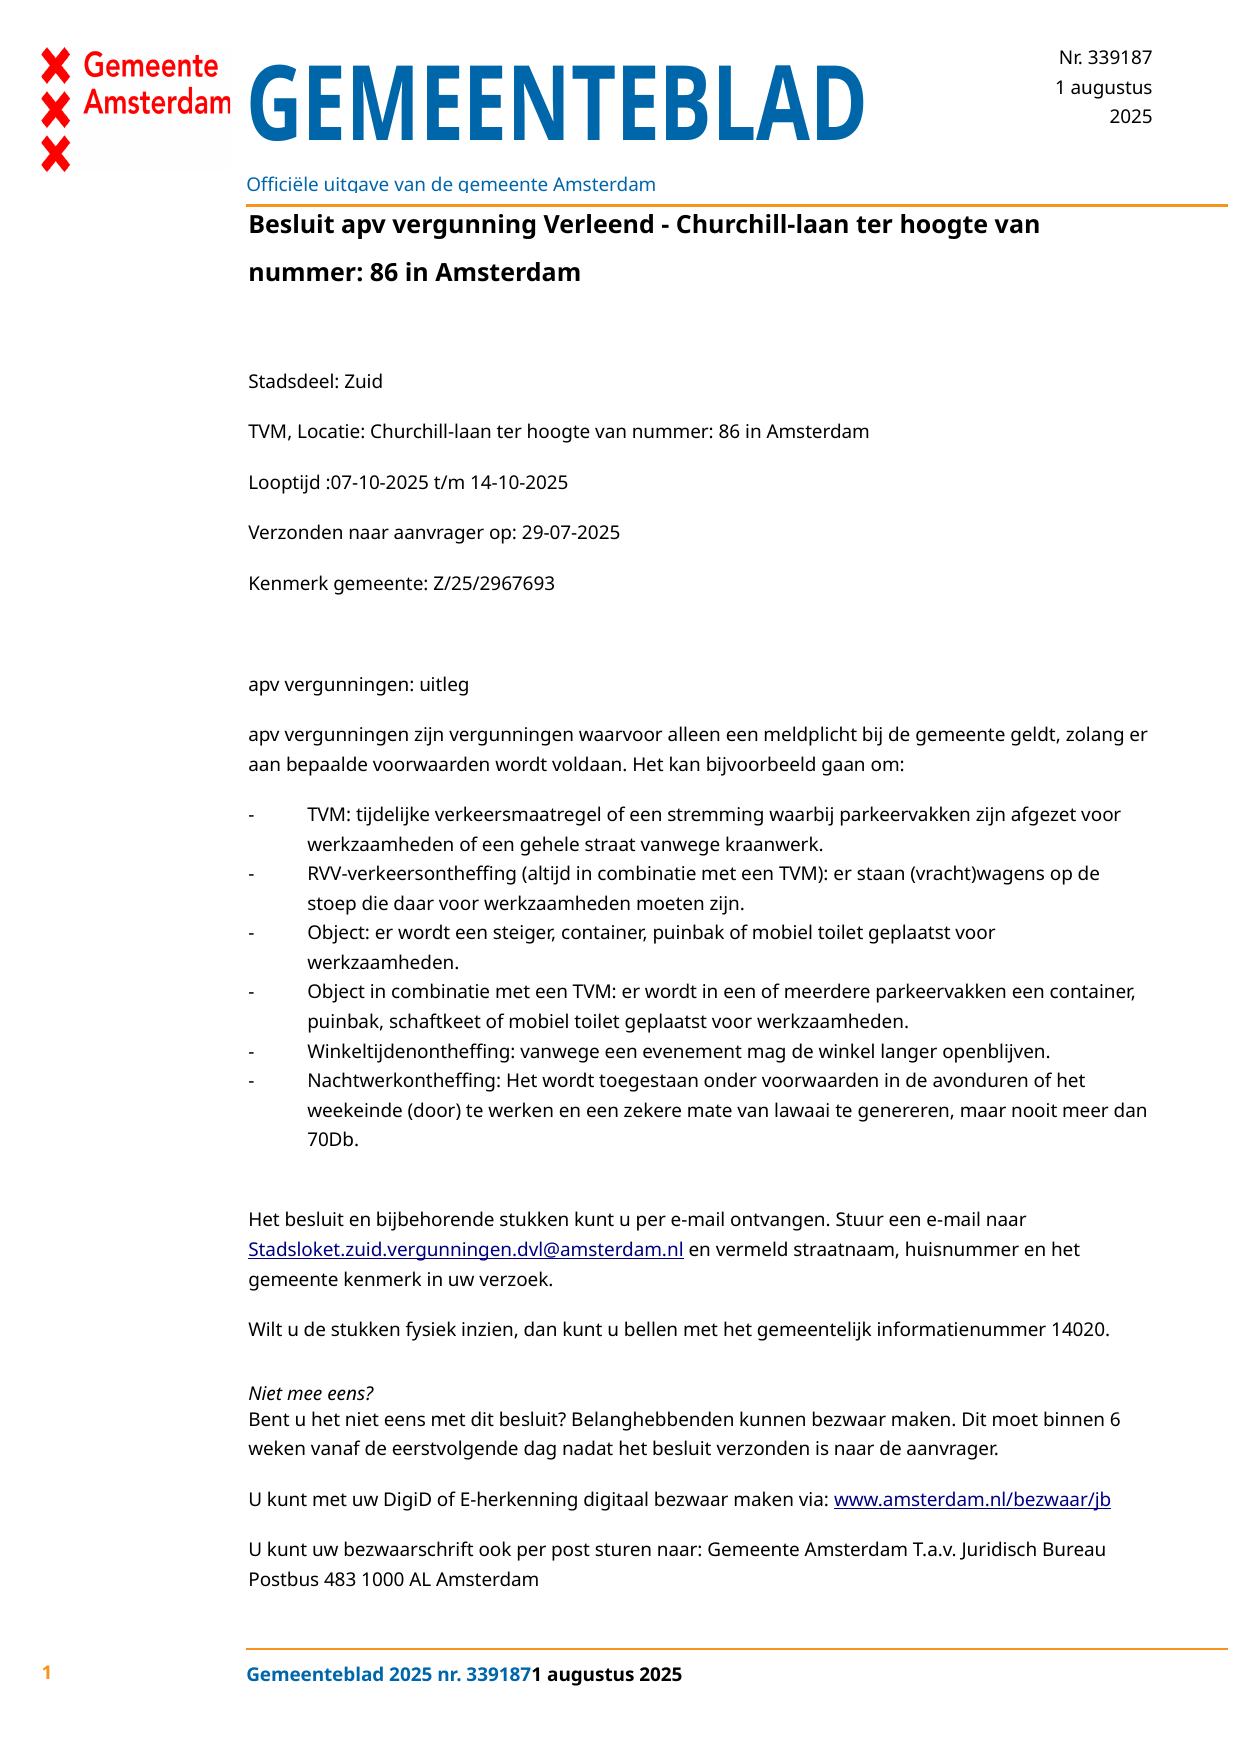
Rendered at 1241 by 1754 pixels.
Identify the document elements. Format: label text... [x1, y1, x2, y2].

list TVM: tijdelijke verkeersmaatregel of een stremming waarbij parkeervakken zijn afgezet voor werkzaamheden of een gehele straat vanwege kraanwerk. [248, 801, 1152, 857]
text Het besluit en bijbehorende stukken kunt u per e-mail ontvangen. Stuur een e-mail naar Stadsloket.zuid.vergunningen.dvl@amsterdam.nl en vermeld straatnaam, huisnummer en het gemeente kenmerk in uw verzoek. [248, 1207, 1152, 1292]
list Nachtwerkontheffing: Het wordt toegestaan onder voorwaarden in de avonduren of het weekeinde (door) te werken en een zekere mate van lawaai te genereren, maar nooit meer dan 70Db. [248, 1067, 1152, 1152]
text Wilt u de stukken fysiek inzien, dan kunt u bellen met het gemeentelijk informatienummer 14020. [248, 1316, 1152, 1342]
list Winkeltijdenontheffing: vanwege een evenement mag de winkel langer openblijven. [248, 1038, 1152, 1064]
text Verzonden naar aanvrager op: 29-07-2025 [248, 519, 1152, 545]
text Stadsdeel: Zuid [248, 368, 1152, 394]
text U kunt uw bezwaarschrift ook per post sturen naar: Gemeente Amsterdam T.a.v. Juridisch Bureau Postbus 483 1000 AL Amsterdam [248, 1536, 1152, 1592]
text Looptijd :07-10-2025 t/m 14-10-2025 [248, 469, 1152, 495]
text TVM, Locatie: Churchill-laan ter hoogte van nummer: 86 in Amsterdam [248, 419, 1152, 444]
text Kenmerk gemeente: Z/25/2967693 [248, 570, 1152, 596]
text apv vergunningen zijn vergunningen waarvoor alleen een meldplicht bij de gemeente geldt, zolang er aan bepaalde voorwaarden wordt voldaan. Het kan bijvoorbeeld gaan om: [248, 721, 1152, 777]
text Bent u het niet eens met dit besluit? Belanghebbenden kunnen bezwaar maken. Dit moet binnen 6 weken vanaf de eerstvolgende dag nadat het besluit verzonden is naar de aanvrager. [248, 1406, 1152, 1461]
picture [41, 47, 231, 172]
text apv vergunningen: uitleg [248, 671, 1152, 697]
list Object in combinatie met een TVM: er wordt in een of meerdere parkeervakken een container, puinbak, schaftkeet of mobiel toilet geplaatst voor werkzaamheden. [248, 979, 1152, 1034]
list Object: er wordt een steiger, container, puinbak of mobiel toilet geplaatst voor werkzaamheden. [248, 919, 1152, 975]
text U kunt met uw DigiD of E-herkenning digitaal bezwaar maken via: www.amsterdam.nl/bezwaar/jb [248, 1486, 1152, 1512]
list RVV-verkeersontheffing (altijd in combinatie met een TVM): er staan (vracht)wagens op de stoep die daar voor werkzaamheden moeten zijn. [248, 860, 1152, 916]
text Besluit apv vergunning Verleend - Churchill-laan ter hoogte van nummer: 86 in Amsterdam [248, 207, 1152, 288]
text Niet mee eens? [248, 1380, 1152, 1406]
